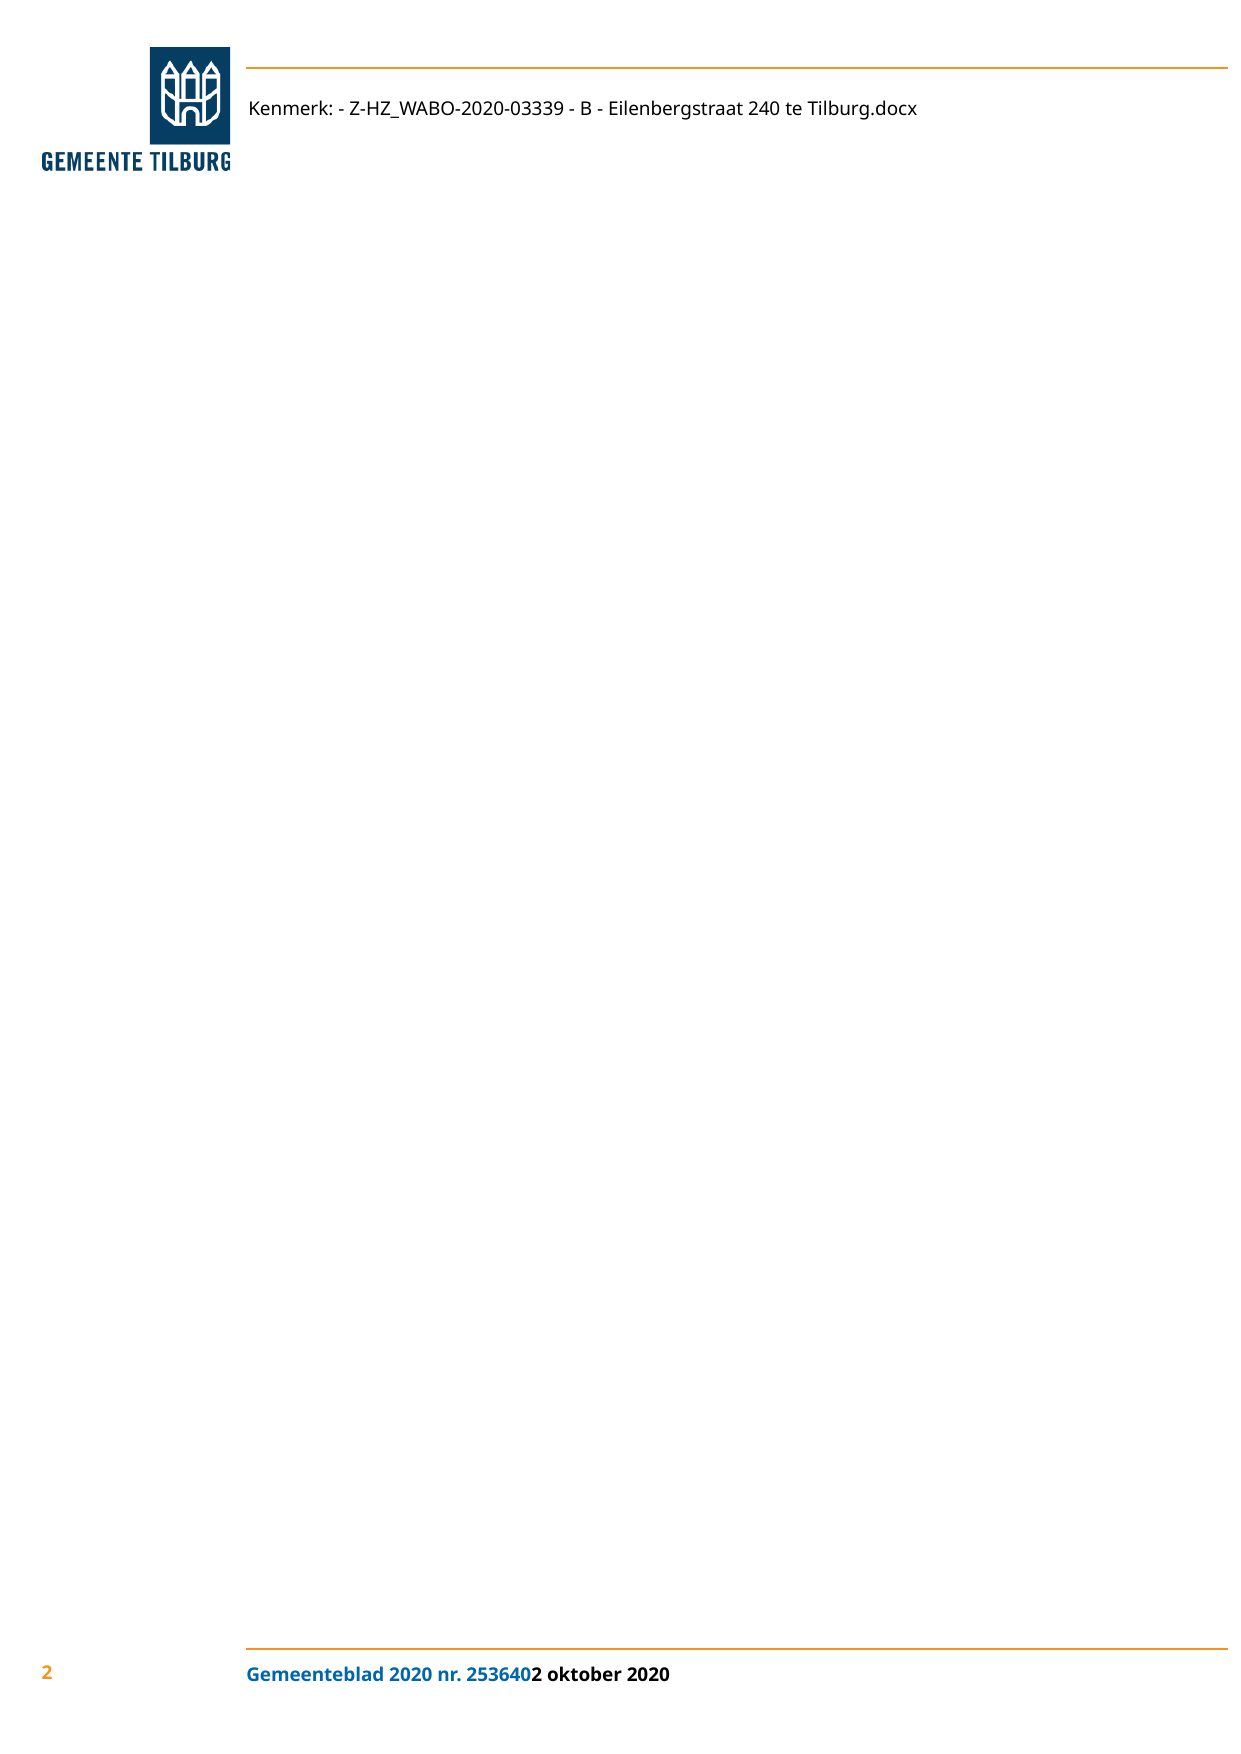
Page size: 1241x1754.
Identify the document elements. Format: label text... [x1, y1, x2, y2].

text Kenmerk: - Z-HZ_WABO-2020-03339 - B - Eilenbergstraat 240 te Tilburg.docx [248, 95, 1152, 121]
picture [41, 47, 231, 172]
